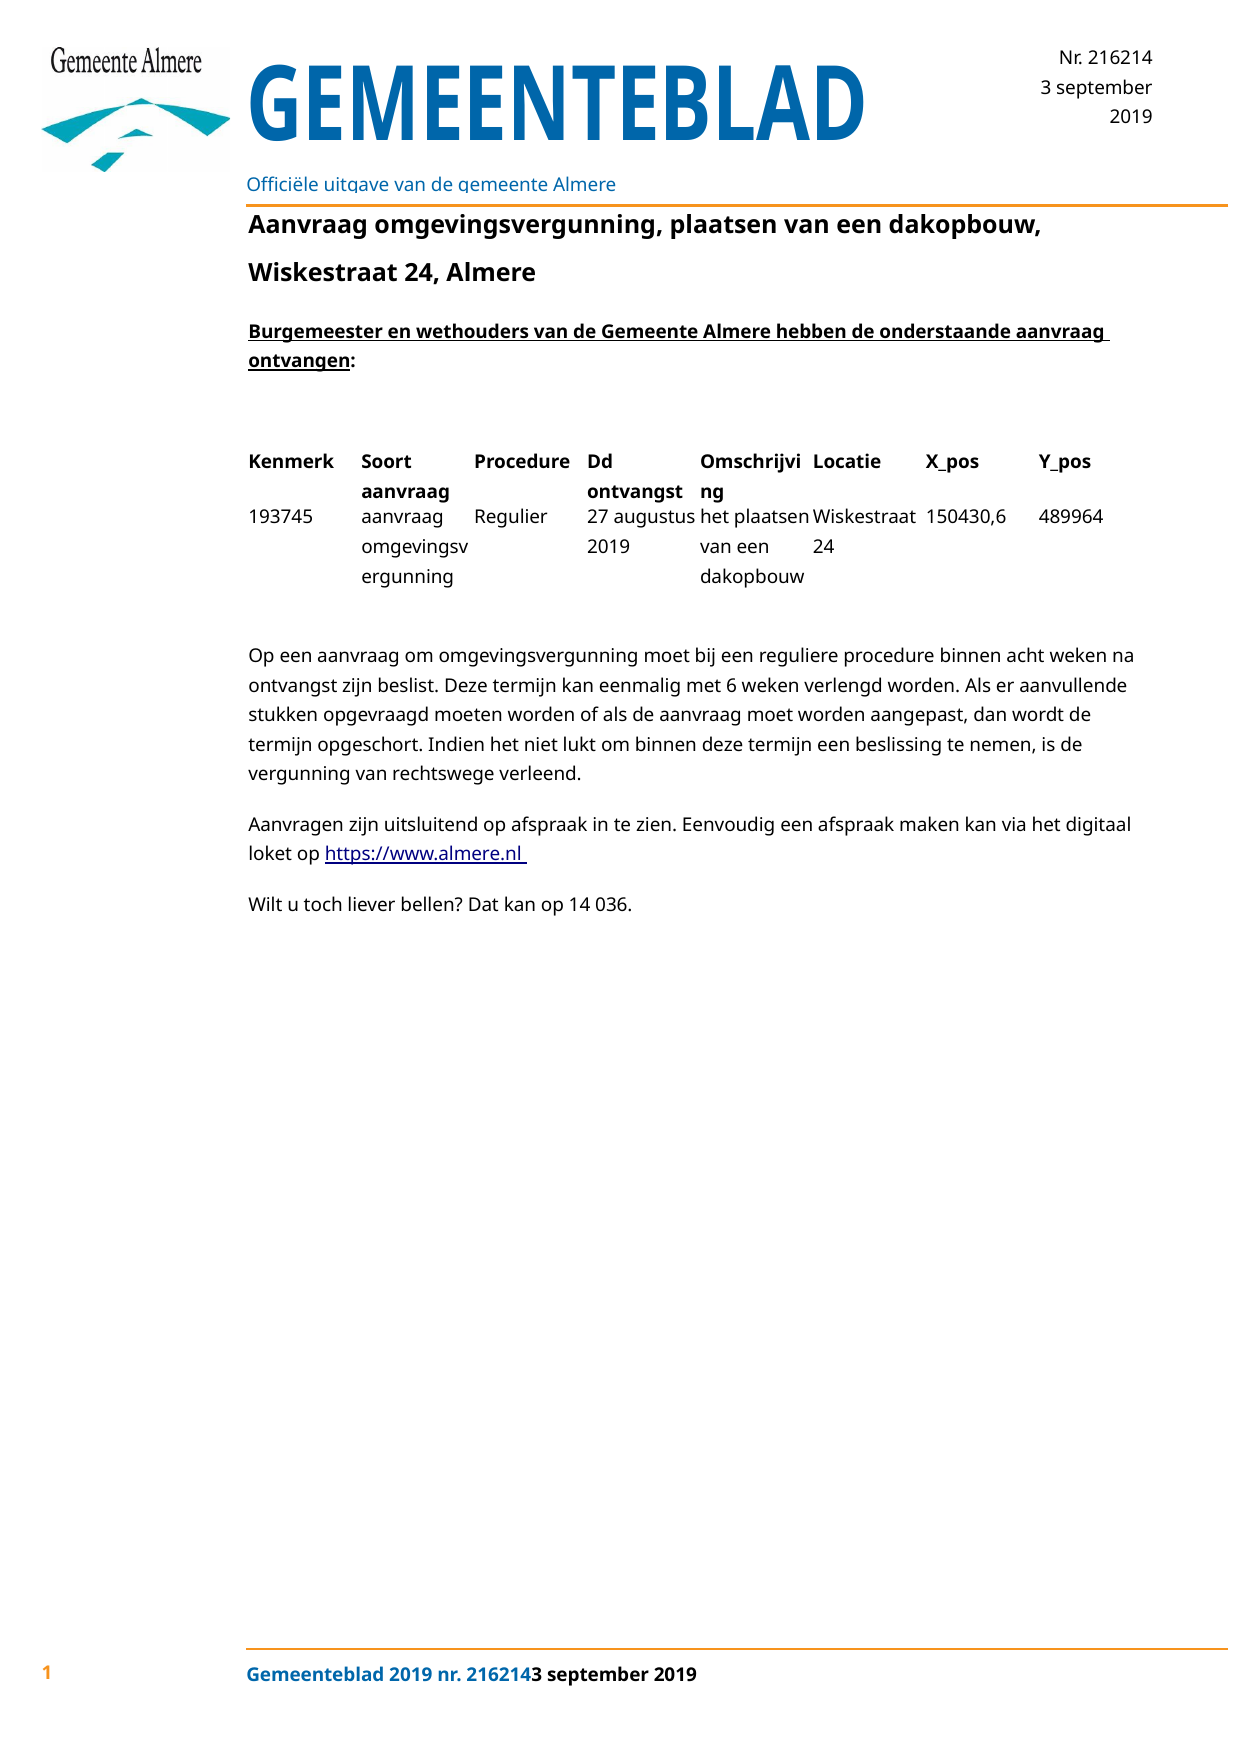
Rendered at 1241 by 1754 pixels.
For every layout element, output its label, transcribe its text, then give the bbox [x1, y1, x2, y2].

text Aanvraag omgevingsvergunning, plaatsen van een dakopbouw, Wiskestraat 24, Almere [248, 207, 1152, 288]
table_header Dd ontvangst [587, 449, 700, 504]
text Wilt u toch liever bellen? Dat kan op 14 036. [248, 891, 1152, 917]
text Op een aanvraag om omgevingsvergunning moet bij een reguliere procedure binnen acht weken na ontvangst zijn beslist. Deze termijn kan eenmalig met 6 weken verlengd worden. Als er aanvullende stukken opgevraagd moeten worden of als de aanvraag moet worden aangepast, dan wordt de termijn opgeschort. Indien het niet lukt om binnen deze termijn een beslissing te nemen, is de vergunning van rechtswege verleend. [248, 642, 1152, 786]
table_cell 27 augustus 2019 [587, 504, 700, 589]
table_header X_pos [926, 449, 1038, 504]
table_cell Wiskestraat 24 [813, 504, 926, 589]
table_cell aanvraag omgevingsvergunning [361, 504, 474, 589]
table_cell 489964 [1039, 504, 1152, 589]
table_header Locatie [813, 449, 926, 504]
text Burgemeester en wethouders van de Gemeente Almere hebben de onderstaande aanvraag ontvangen: [248, 318, 1152, 373]
table_cell Regulier [474, 504, 587, 589]
table_header Soort aanvraag [361, 449, 474, 504]
table_cell het plaatsen van een dakopbouw [700, 504, 813, 589]
table_header Kenmerk [248, 449, 361, 504]
picture [41, 47, 231, 172]
table_header Y_pos [1039, 449, 1152, 504]
table_header Procedure [474, 449, 587, 504]
text Aanvragen zijn uitsluitend op afspraak in te zien. Eenvoudig een afspraak maken kan via het digitaal loket op https://www.almere.nl [248, 811, 1152, 866]
table_cell 193745 [248, 504, 361, 589]
table_header Omschrijving [700, 449, 813, 504]
table_cell 150430,6 [926, 504, 1038, 589]
